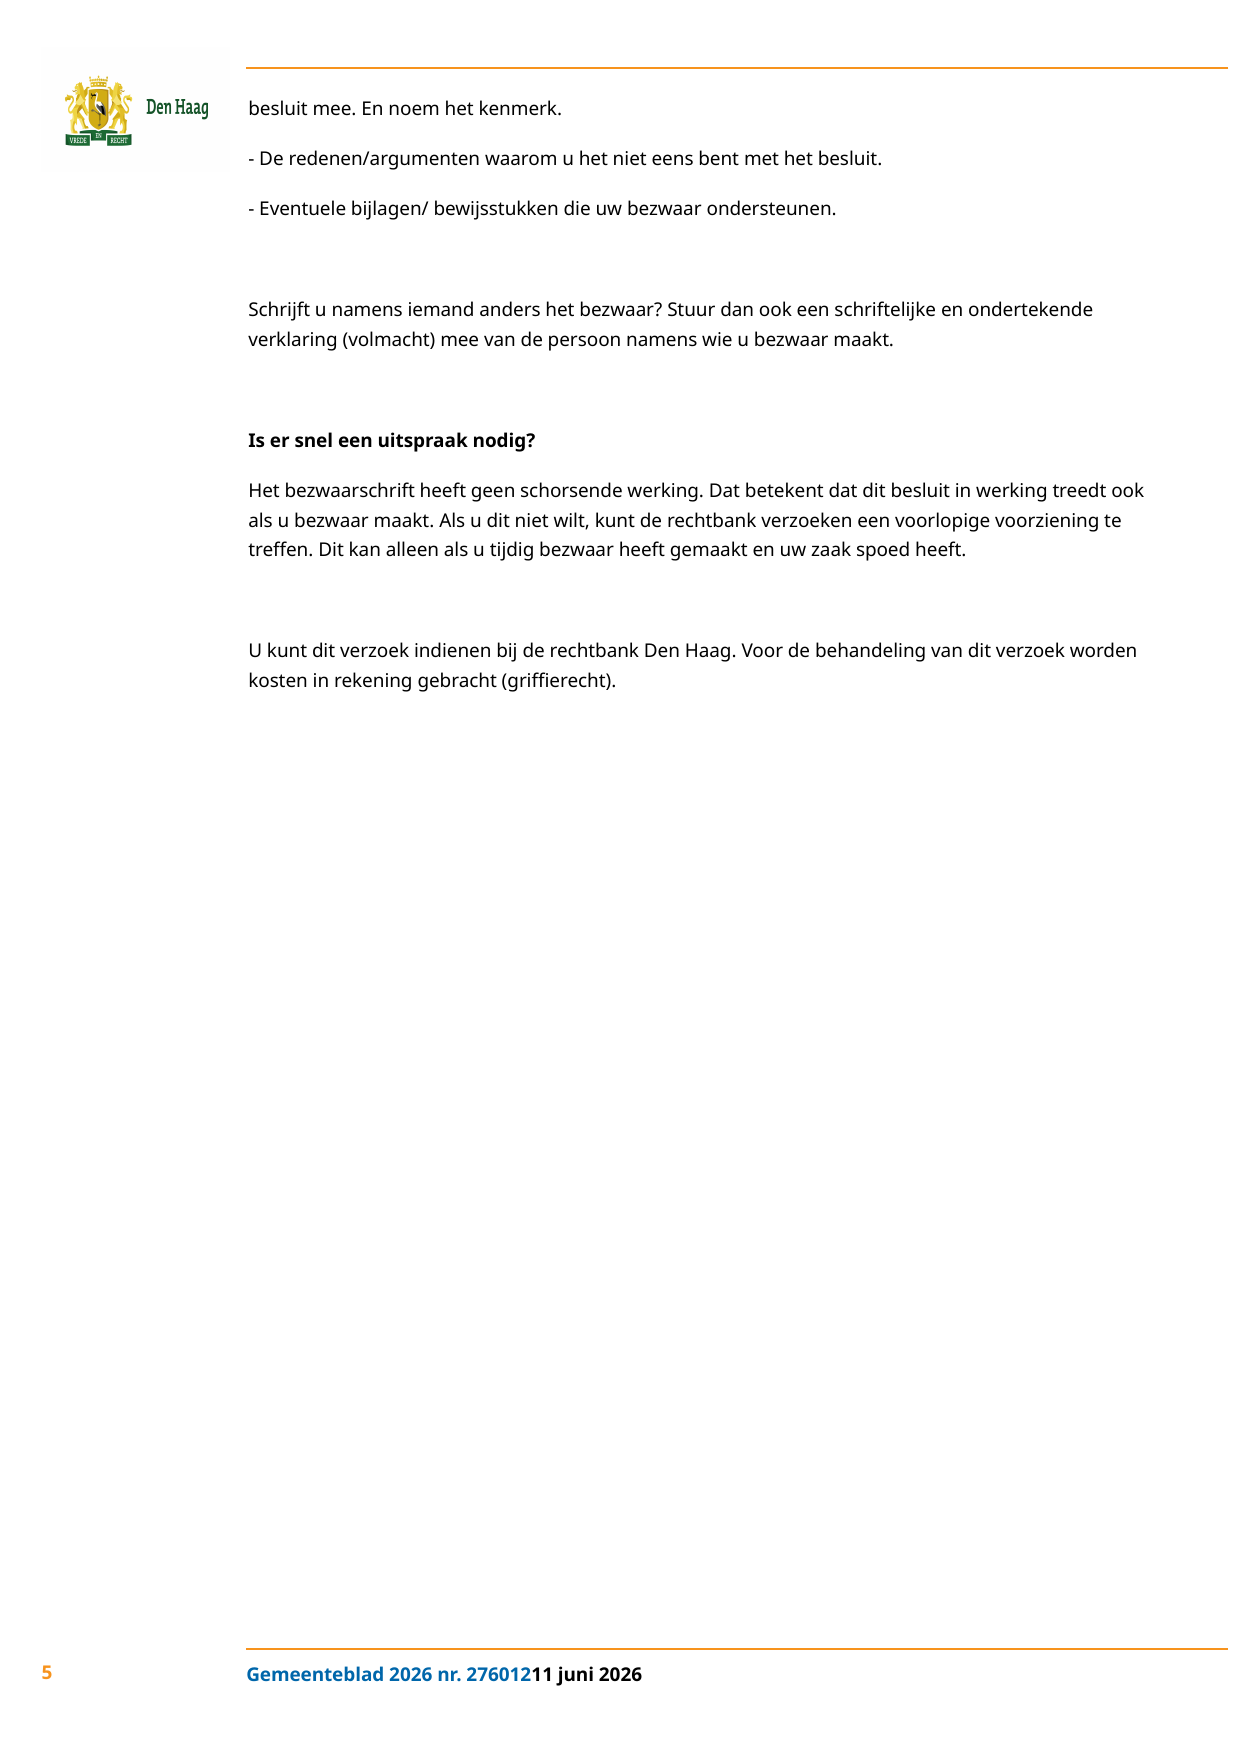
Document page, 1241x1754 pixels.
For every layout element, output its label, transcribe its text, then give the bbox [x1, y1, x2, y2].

picture [41, 47, 231, 172]
text U kunt dit verzoek indienen bij de rechtbank Den Haag. Voor de behandeling van dit verzoek worden kosten in rekening gebracht (griffierecht). [248, 637, 1152, 693]
text Het bezwaarschrift heeft geen schorsende werking. Dat betekent dat dit besluit in werking treedt ook als u bezwaar maakt. Als u dit niet wilt, kunt de rechtbank verzoeken een voorlopige voorziening te treffen. Dit kan alleen als u tijdig bezwaar heeft gemaakt en uw zaak spoed heeft. [248, 477, 1152, 562]
text besluit mee. En noem het kenmerk. [248, 95, 1152, 121]
text - De redenen/argumenten waarom u het niet eens bent met het besluit. [248, 145, 1152, 171]
text - Eventuele bijlagen/ bewijsstukken die uw bezwaar ondersteunen. [248, 196, 1152, 221]
text Is er snel een uitspraak nodig? [248, 427, 1152, 453]
text Schrijft u namens iemand anders het bezwaar? Stuur dan ook een schriftelijke en ondertekende verklaring (volmacht) mee van de persoon namens wie u bezwaar maakt. [248, 296, 1152, 352]
